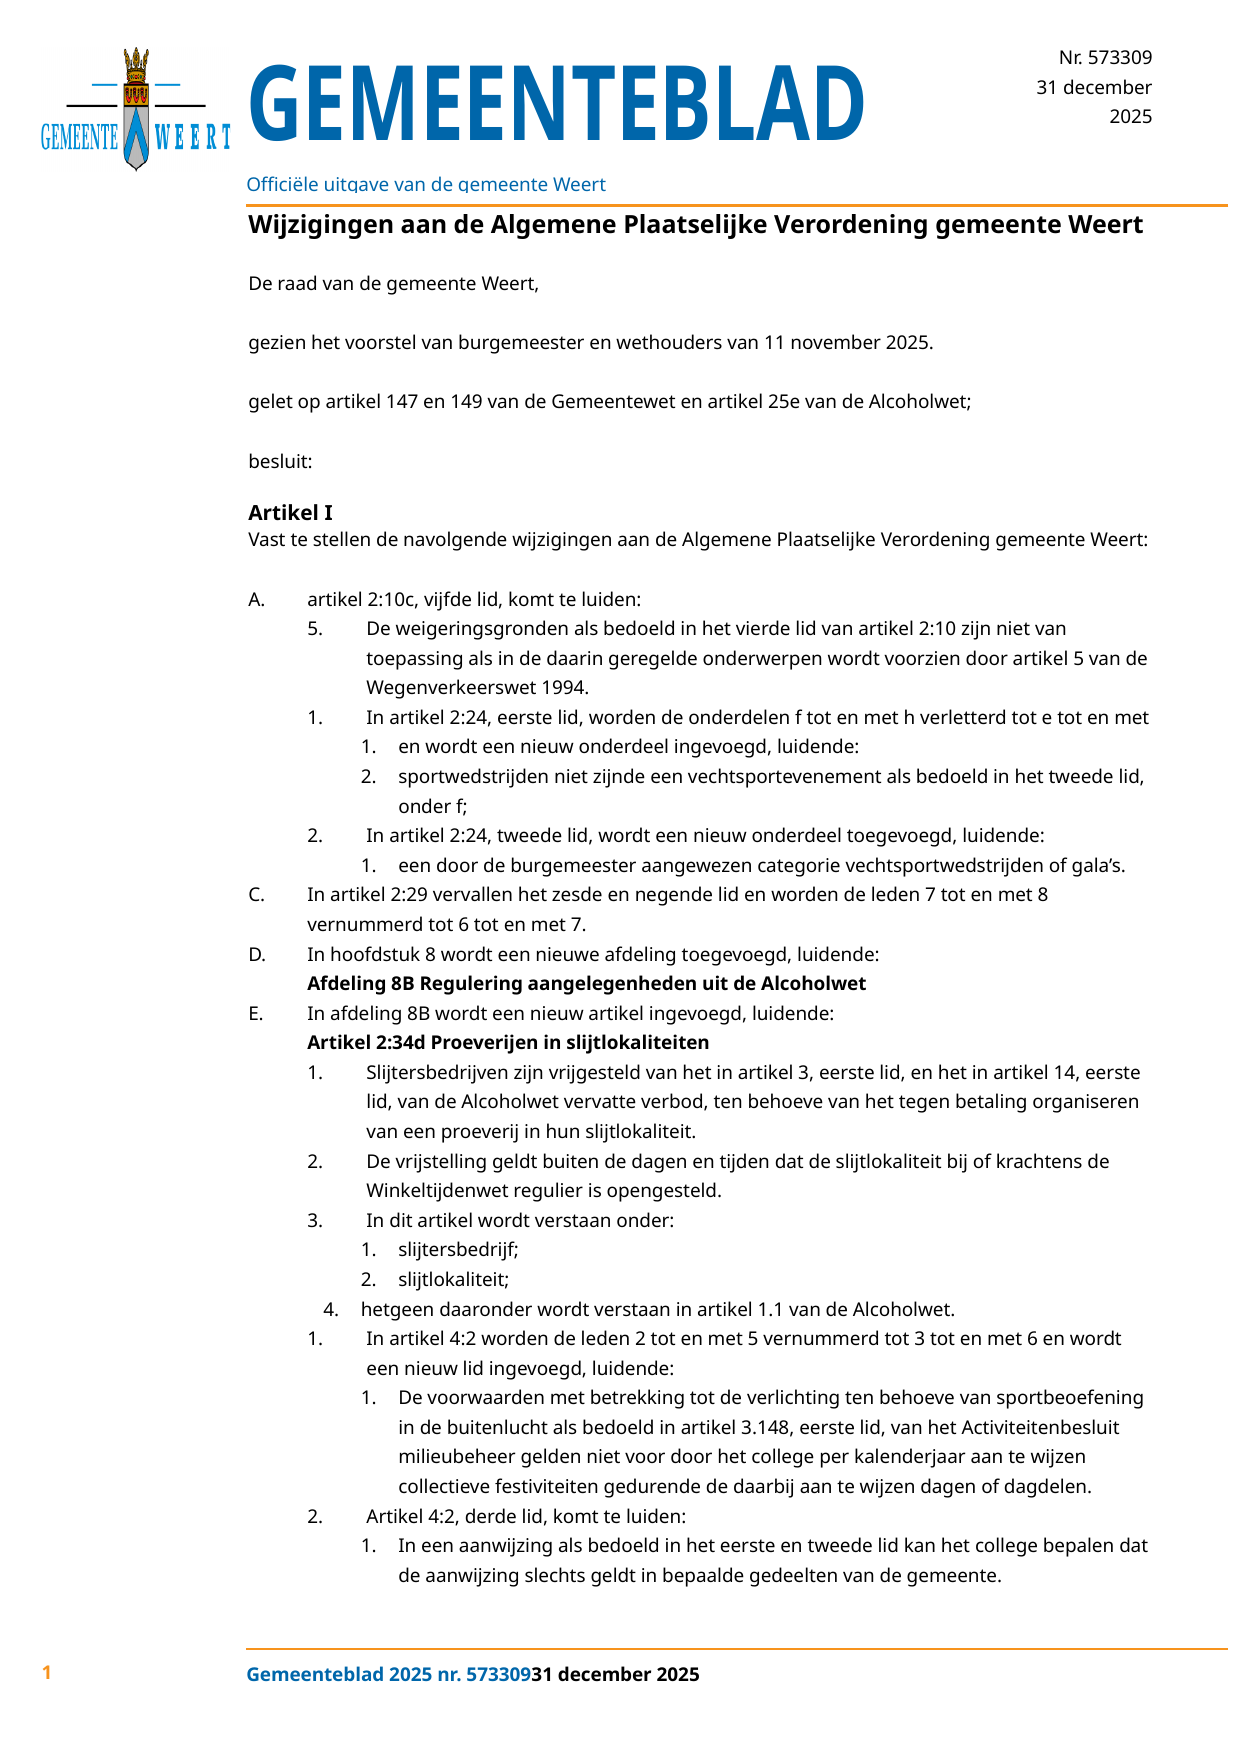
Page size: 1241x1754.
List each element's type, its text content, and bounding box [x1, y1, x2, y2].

list In een aanwijzing als bedoeld in het eerste en tweede lid kan het college bepalen dat de aanwijzing slechts geldt in bepaalde gedeelten van de gemeente. [361, 1532, 1152, 1588]
text Artikel I [248, 498, 1152, 527]
list In dit artikel wordt verstaan onder: [307, 1207, 1152, 1233]
list Afdeling 8B Regulering aangelegenheden uit de Alcoholwet [248, 970, 1152, 996]
list De voorwaarden met betrekking tot de verlichting ten behoeve van sportbeoefening in de buitenlucht als bedoeld in artikel 3.148, eerste lid, van het Activiteitenbesluit milieubeheer gelden niet voor door het college per kalenderjaar aan te wijzen collectieve festiviteiten gedurende de daarbij aan te wijzen dagen of dagdelen. [361, 1384, 1152, 1499]
list een door de burgemeester aangewezen categorie vechtsportwedstrijden of gala’s. [361, 852, 1152, 878]
text Vast te stellen de navolgende wijzigingen aan de Algemene Plaatselijke Verordening gemeente Weert: [248, 527, 1152, 552]
text Wijzigingen aan de Algemene Plaatselijke Verordening gemeente Weert [248, 207, 1152, 241]
text gezien het voorstel van burgemeester en wethouders van 11 november 2025. [248, 329, 1152, 355]
list sportwedstrijden niet zijnde een vechtsportevenement als bedoeld in het tweede lid, onder f; [361, 763, 1152, 819]
list In artikel 2:29 vervallen het zesde en negende lid en worden de leden 7 tot en met 8 vernummerd tot 6 tot en met 7. [248, 882, 1152, 937]
text De raad van de gemeente Weert, [248, 270, 1152, 296]
list In afdeling 8B wordt een nieuw artikel ingevoegd, luidende: [248, 1000, 1152, 1026]
list De vrijstelling geldt buiten de dagen en tijden dat de slijtlokaliteit bij of krachtens de Winkeltijdenwet regulier is opengesteld. [307, 1148, 1152, 1203]
list Artikel 4:2, derde lid, komt te luiden: [307, 1503, 1152, 1529]
list In artikel 2:24, tweede lid, wordt een nieuw onderdeel toegevoegd, luidende: [307, 822, 1152, 848]
list De weigeringsgronden als bedoeld in het vierde lid van artikel 2:10 zijn niet van toepassing als in de daarin geregelde onderwerpen wordt voorzien door artikel 5 van de Wegenverkeerswet 1994. [307, 615, 1152, 700]
list slijtersbedrijf; [361, 1237, 1152, 1262]
list slijtlokaliteit; [361, 1266, 1152, 1292]
list Artikel 2:34d Proeverijen in slijtlokaliteiten [248, 1029, 1152, 1055]
list In artikel 4:2 worden de leden 2 tot en met 5 vernummerd tot 3 tot en met 6 en wordt een nieuw lid ingevoegd, luidende: [307, 1325, 1152, 1381]
text gelet op artikel 147 en 149 van de Gemeentewet en artikel 25e van de Alcoholwet; [248, 389, 1152, 414]
text besluit: [248, 448, 1152, 473]
picture [41, 47, 231, 172]
list en wordt een nieuw onderdeel ingevoegd, luidende: [361, 734, 1152, 759]
list Slijtersbedrijven zijn vrijgesteld van het in artikel 3, eerste lid, en het in artikel 14, eerste lid, van de Alcoholwet vervatte verbod, ten behoeve van het tegen betaling organiseren van een proeverij in hun slijtlokaliteit. [307, 1059, 1152, 1144]
list In artikel 2:24, eerste lid, worden de onderdelen f tot en met h verletterd tot e tot en met [307, 704, 1152, 730]
list artikel 2:10c, vijfde lid, komt te luiden: [248, 586, 1152, 612]
list In hoofdstuk 8 wordt een nieuwe afdeling toegevoegd, luidende: [248, 941, 1152, 967]
list hetgeen daaronder wordt verstaan in artikel 1.1 van de Alcoholwet. [323, 1296, 1152, 1322]
